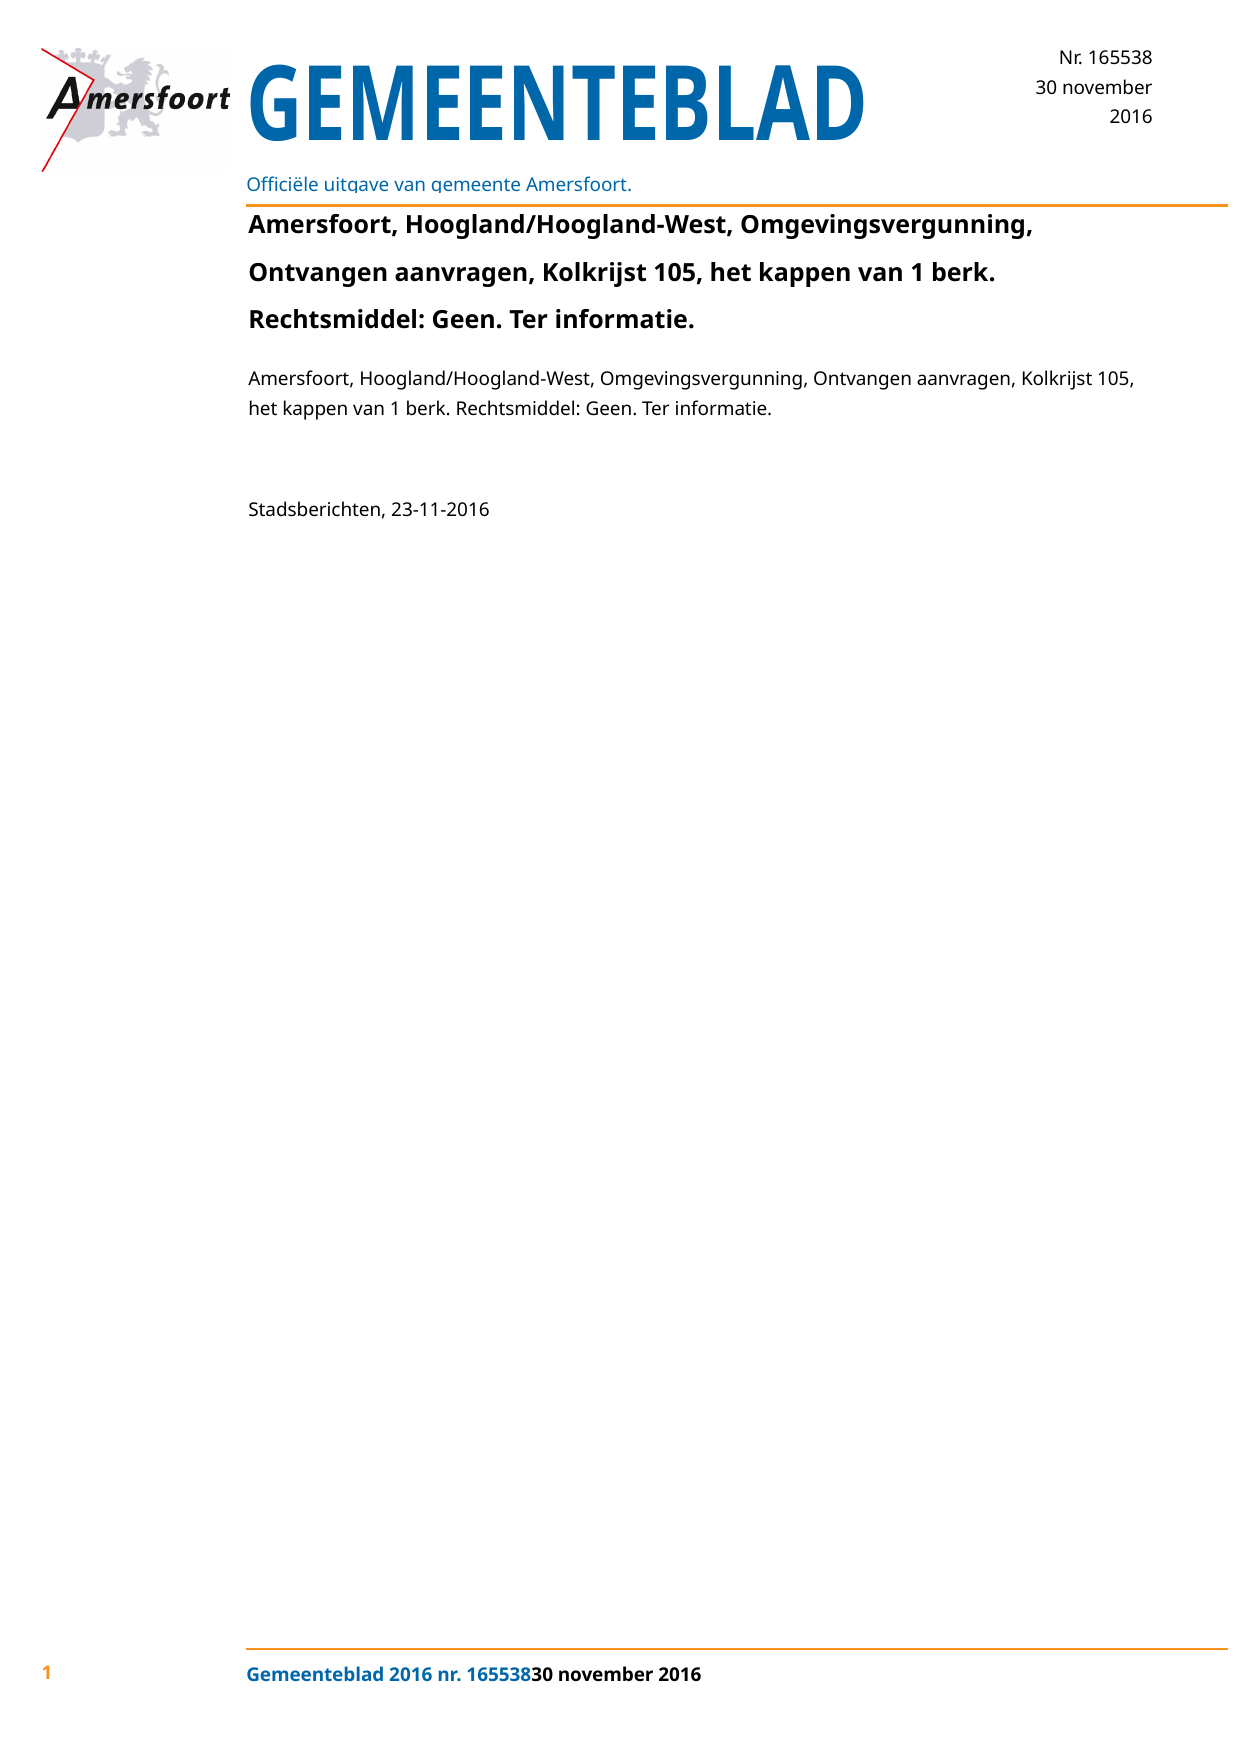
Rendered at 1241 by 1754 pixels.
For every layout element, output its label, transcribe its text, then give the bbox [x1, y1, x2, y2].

text Stadsberichten, 23-11-2016 [248, 496, 1152, 522]
text Amersfoort, Hoogland/Hoogland-West, Omgevingsvergunning, Ontvangen aanvragen, Kolkrijst 105, het kappen van 1 berk. Rechtsmiddel: Geen. Ter informatie. [248, 366, 1152, 421]
picture [41, 47, 231, 172]
text Amersfoort, Hoogland/Hoogland-West, Omgevingsvergunning, Ontvangen aanvragen, Kolkrijst 105, het kappen van 1 berk. Rechtsmiddel: Geen. Ter informatie. [248, 207, 1152, 336]
